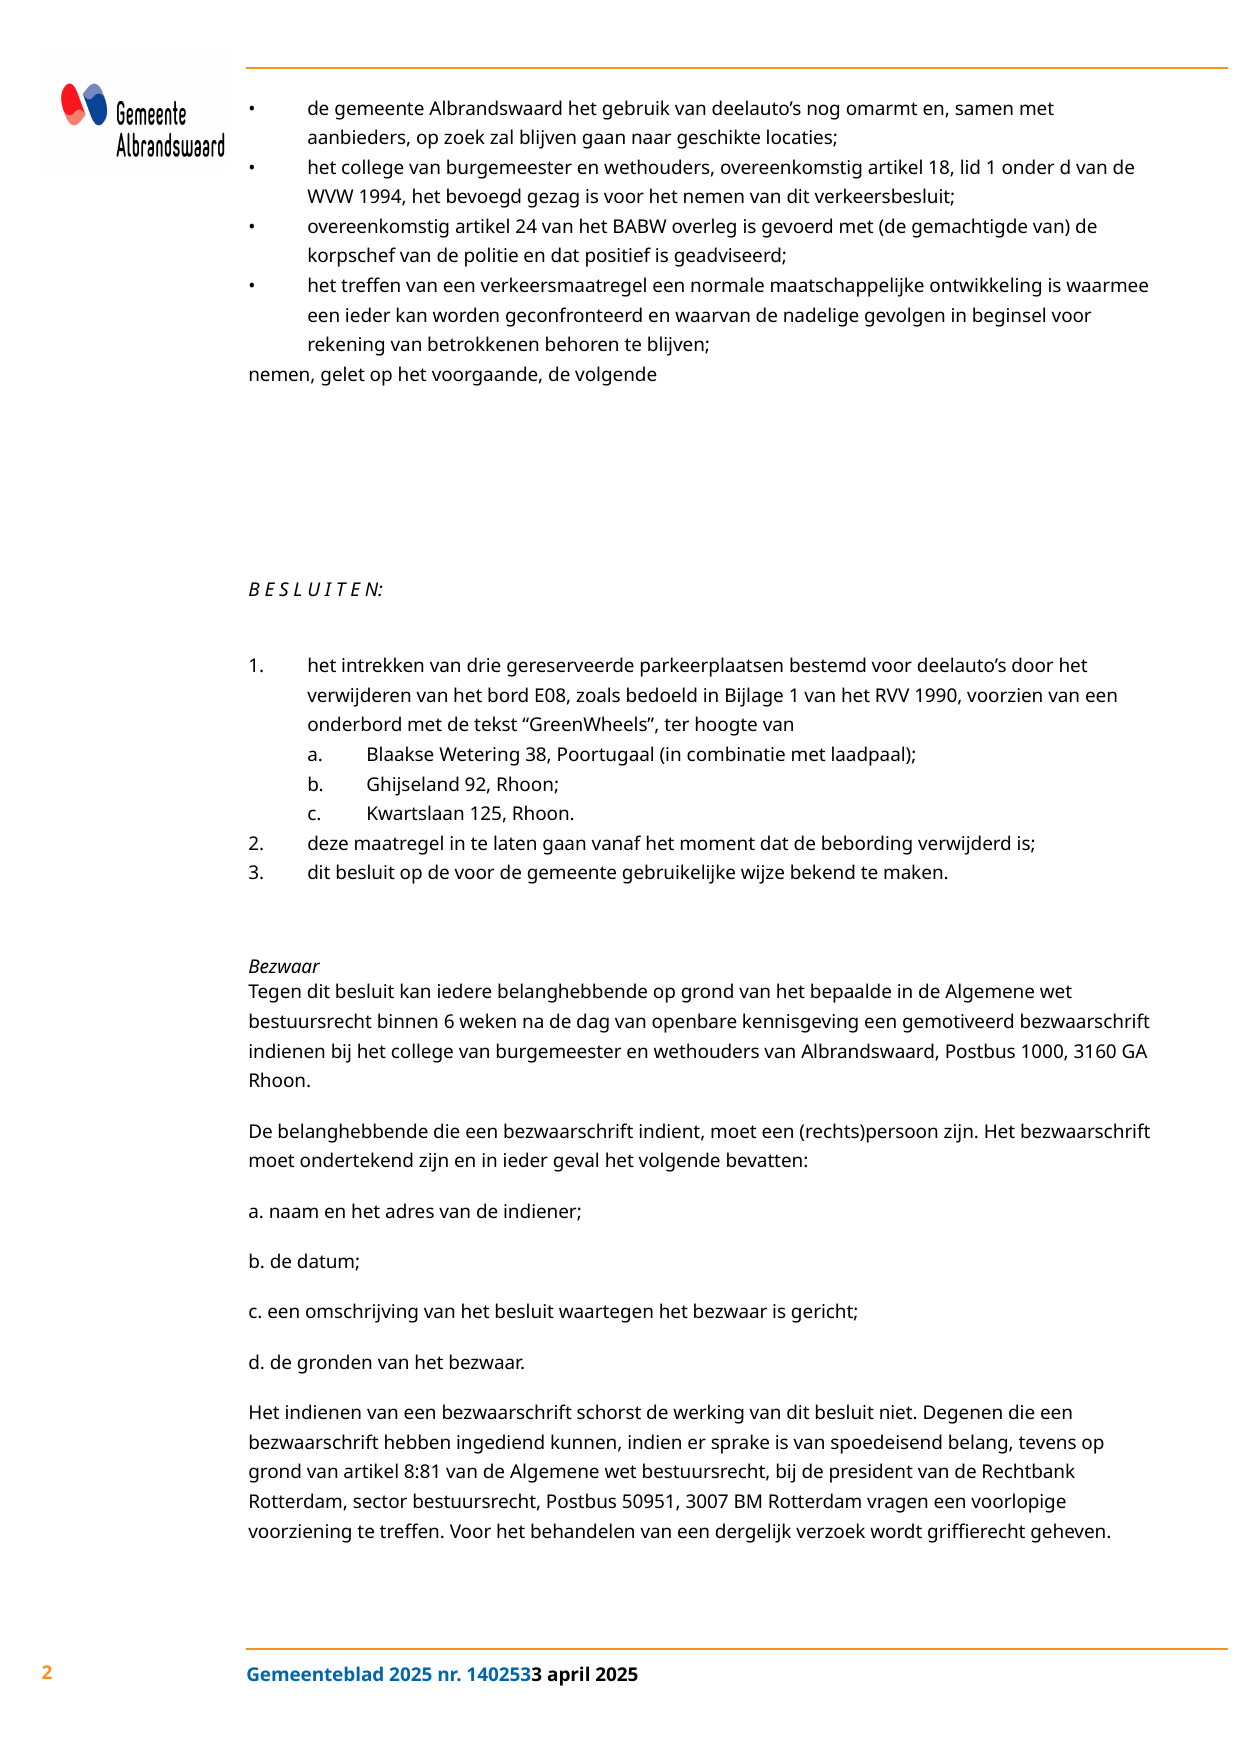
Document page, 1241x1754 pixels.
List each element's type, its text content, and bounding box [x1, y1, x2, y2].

list het college van burgemeester en wethouders, overeenkomstig artikel 18, lid 1 onder d van de WVW 1994, het bevoegd gezag is voor het nemen van dit verkeersbesluit; [248, 154, 1152, 209]
text c. een omschrijving van het besluit waartegen het bezwaar is gericht; [248, 1299, 1152, 1324]
text B E S L U I T E N: [248, 576, 1152, 602]
text a. naam en het adres van de indiener; [248, 1198, 1152, 1224]
list Ghijseland 92, Rhoon; [307, 771, 1152, 796]
text Tegen dit besluit kan iedere belanghebbende op grond van het bepaalde in de Algemene wet bestuursrecht binnen 6 weken na de dag van openbare kennisgeving een gemotiveerd bezwaarschrift indienen bij het college van burgemeester en wethouders van Albrandswaard, Postbus 1000, 3160 GA Rhoon. [248, 979, 1152, 1093]
text nemen, gelet op het voorgaande, de volgende [248, 361, 1152, 387]
list het treffen van een verkeersmaatregel een normale maatschappelijke ontwikkeling is waarmee een ieder kan worden geconfronteerd en waarvan de nadelige gevolgen in beginsel voor rekening van betrokkenen behoren te blijven; [248, 272, 1152, 357]
list Blaakse Wetering 38, Poortugaal (in combinatie met laadpaal); [307, 741, 1152, 767]
picture [41, 47, 231, 172]
text d. de gronden van het bezwaar. [248, 1349, 1152, 1375]
list Kwartslaan 125, Rhoon. [307, 800, 1152, 826]
list dit besluit op de voor de gemeente gebruikelijke wijze bekend te maken. [248, 859, 1152, 885]
list deze maatregel in te laten gaan vanaf het moment dat de bebording verwijderd is; [248, 830, 1152, 856]
text b. de datum; [248, 1248, 1152, 1274]
text Het indienen van een bezwaarschrift schorst de werking van dit besluit niet. Degenen die een bezwaarschrift hebben ingediend kunnen, indien er sprake is van spoedeisend belang, tevens op grond van artikel 8:81 van de Algemene wet bestuursrecht, bij de president van de Rechtbank Rotterdam, sector bestuursrecht, Postbus 50951, 3007 BM Rotterdam vragen een voorlopige voorziening te treffen. Voor het behandelen van een dergelijk verzoek wordt griffierecht geheven. [248, 1399, 1152, 1544]
list de gemeente Albrandswaard het gebruik van deelauto’s nog omarmt en, samen met aanbieders, op zoek zal blijven gaan naar geschikte locaties; [248, 95, 1152, 150]
list overeenkomstig artikel 24 van het BABW overleg is gevoerd met (de gemachtigde van) de korpschef van de politie en dat positief is geadviseerd; [248, 213, 1152, 268]
text Bezwaar [248, 953, 1152, 979]
list het intrekken van drie gereserveerde parkeerplaatsen bestemd voor deelauto’s door het verwijderen van het bord E08, zoals bedoeld in Bijlage 1 van het RVV 1990, voorzien van een onderbord met de tekst “GreenWheels”, ter hoogte van [248, 652, 1152, 737]
text De belanghebbende die een bezwaarschrift indient, moet een (rechts)persoon zijn. Het bezwaarschrift moet ondertekend zijn en in ieder geval het volgende bevatten: [248, 1118, 1152, 1173]
